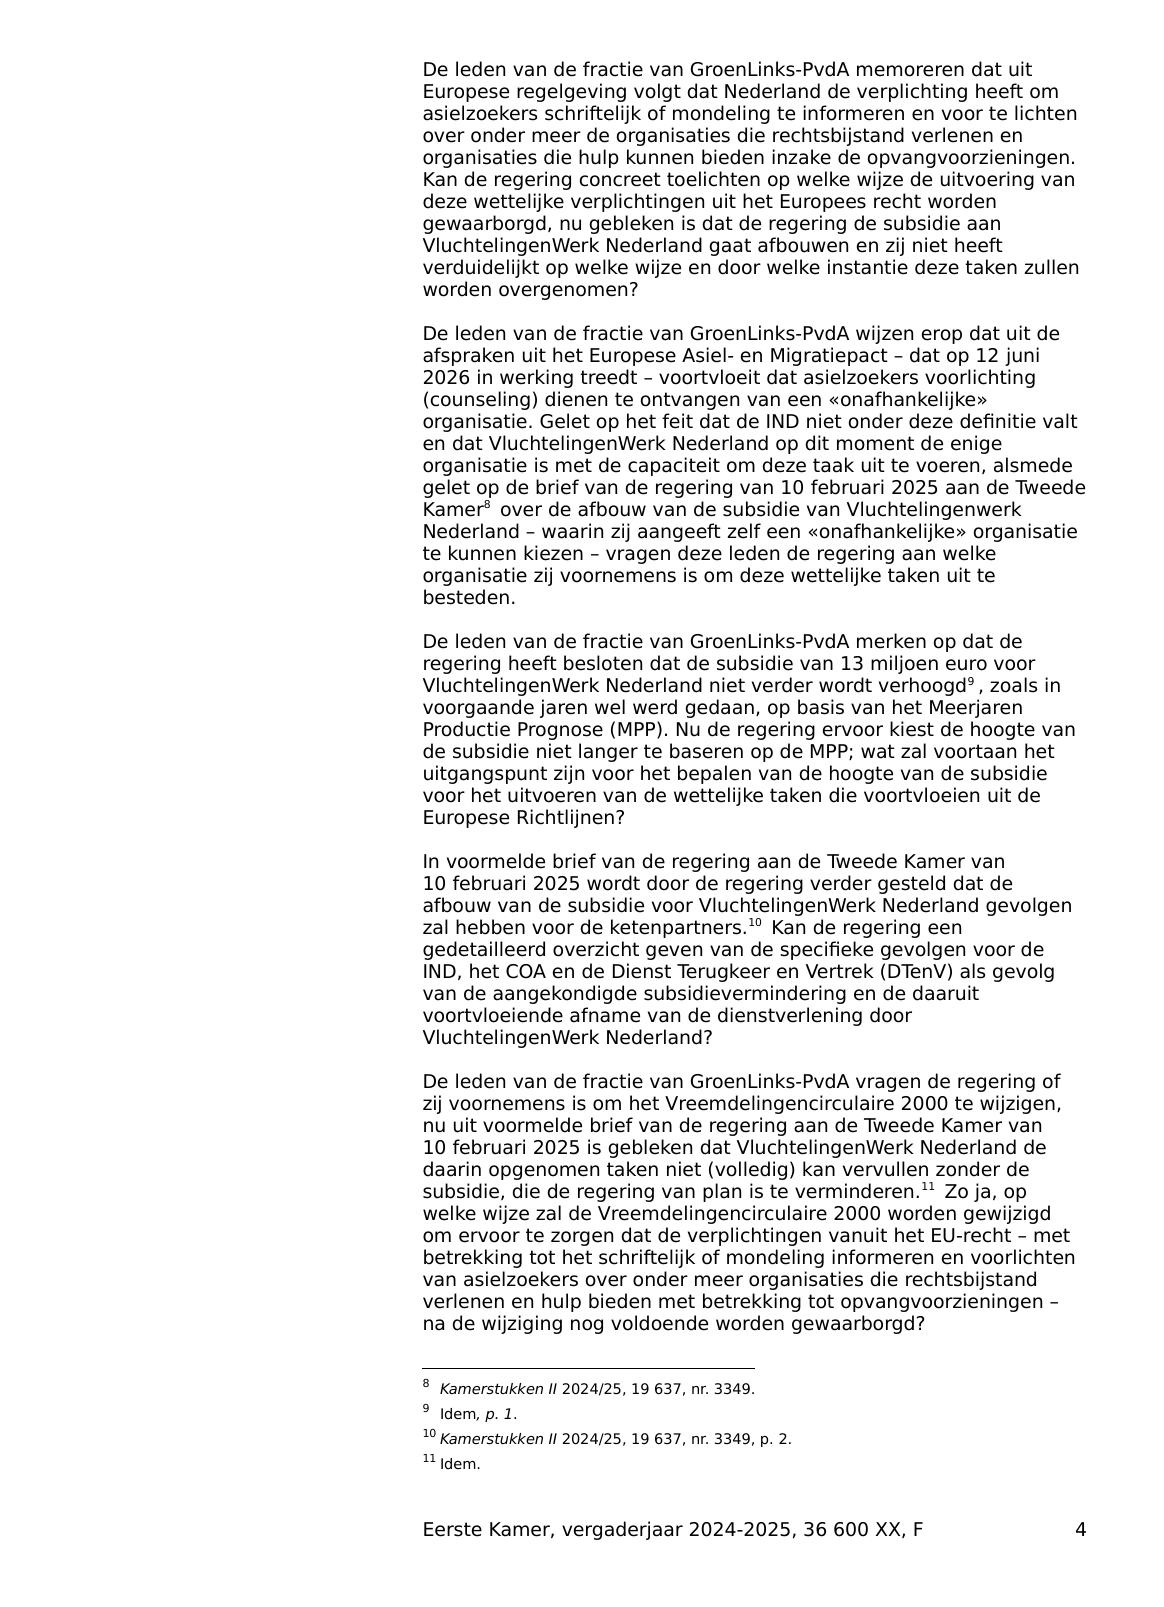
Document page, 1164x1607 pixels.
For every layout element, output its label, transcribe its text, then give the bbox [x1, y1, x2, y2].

text De leden van de fractie van GroenLinks-PvdA vragen de regering of zij voornemens is om het Vreemdelingencirculaire 2000 te wijzigen, nu uit voormelde brief van de regering aan de Tweede Kamer van 10 februari 2025 is gebleken dat VluchtelingenWerk Nederland de daarin opgenomen taken niet (volledig) kan vervullen zonder de subsidie, die de regering van plan is te verminderen. Zo ja, op welke wijze zal de Vreemdelingencirculaire 2000 worden gewijzigd om ervoor te zorgen dat de verplichtingen vanuit het EU-recht – met betrekking tot het schriftelijk of mondeling informeren en voorlichten van asielzoekers over onder meer organisaties die rechtsbijstand verlenen en hulp bieden met betrekking tot opvangvoorzieningen – na de wijziging nog voldoende worden gewaarborgd? [422, 1071, 1087, 1335]
text De leden van de fractie van GroenLinks-PvdA wijzen erop dat uit de afspraken uit het Europese Asiel- en Migratiepact – dat op 12 juni 2026 in werking treedt – voortvloeit dat asielzoekers voorlichting (counseling) dienen te ontvangen van een «onafhankelijke» organisatie. Gelet op het feit dat de IND niet onder deze definitie valt en dat VluchtelingenWerk Nederland op dit moment de enige organisatie is met de capaciteit om deze taak uit te voeren, alsmede gelet op de brief van de regering van 10 februari 2025 aan de Tweede Kamer over de afbouw van de subsidie van Vluchtelingenwerk Nederland – waarin zij aangeeft zelf een «onafhankelijke» organisatie te kunnen kiezen – vragen deze leden de regering aan welke organisatie zij voornemens is om deze wettelijke taken uit te besteden. [422, 323, 1087, 609]
text Idem, p. 1. [422, 1402, 1087, 1424]
text Idem. [422, 1452, 1087, 1474]
text Kamerstukken II 2024/25, 19 637, nr. 3349, p. 2. [422, 1427, 1087, 1449]
text De leden van de fractie van GroenLinks-PvdA memoreren dat uit Europese regelgeving volgt dat Nederland de verplichting heeft om asielzoekers schriftelijk of mondeling te informeren en voor te lichten over onder meer de organisaties die rechtsbijstand verlenen en organisaties die hulp kunnen bieden inzake de opvangvoorzieningen. Kan de regering concreet toelichten op welke wijze de uitvoering van deze wettelijke verplichtingen uit het Europees recht worden gewaarborgd, nu gebleken is dat de regering de subsidie aan VluchtelingenWerk Nederland gaat afbouwen en zij niet heeft verduidelijkt op welke wijze en door welke instantie deze taken zullen worden overgenomen? [422, 59, 1087, 301]
text Kamerstukken II 2024/25, 19 637, nr. 3349. [422, 1377, 1087, 1399]
text In voormelde brief van de regering aan de Tweede Kamer van 10 februari 2025 wordt door de regering verder gesteld dat de afbouw van de subsidie voor VluchtelingenWerk Nederland gevolgen zal hebben voor de ketenpartners. Kan de regering een gedetailleerd overzicht geven van de specifieke gevolgen voor de IND, het COA en de Dienst Terugkeer en Vertrek (DTenV) als gevolg van de aangekondigde subsidievermindering en de daaruit voortvloeiende afname van de dienstverlening door VluchtelingenWerk Nederland? [422, 851, 1087, 1049]
text De leden van de fractie van GroenLinks-PvdA merken op dat de regering heeft besloten dat de subsidie van 13 miljoen euro voor VluchtelingenWerk Nederland niet verder wordt verhoogd, zoals in voorgaande jaren wel werd gedaan, op basis van het Meerjaren Productie Prognose (MPP). Nu de regering ervoor kiest de hoogte van de subsidie niet langer te baseren op de MPP; wat zal voortaan het uitgangspunt zijn voor het bepalen van de hoogte van de subsidie voor het uitvoeren van de wettelijke taken die voortvloeien uit de Europese Richtlijnen? [422, 631, 1087, 829]
